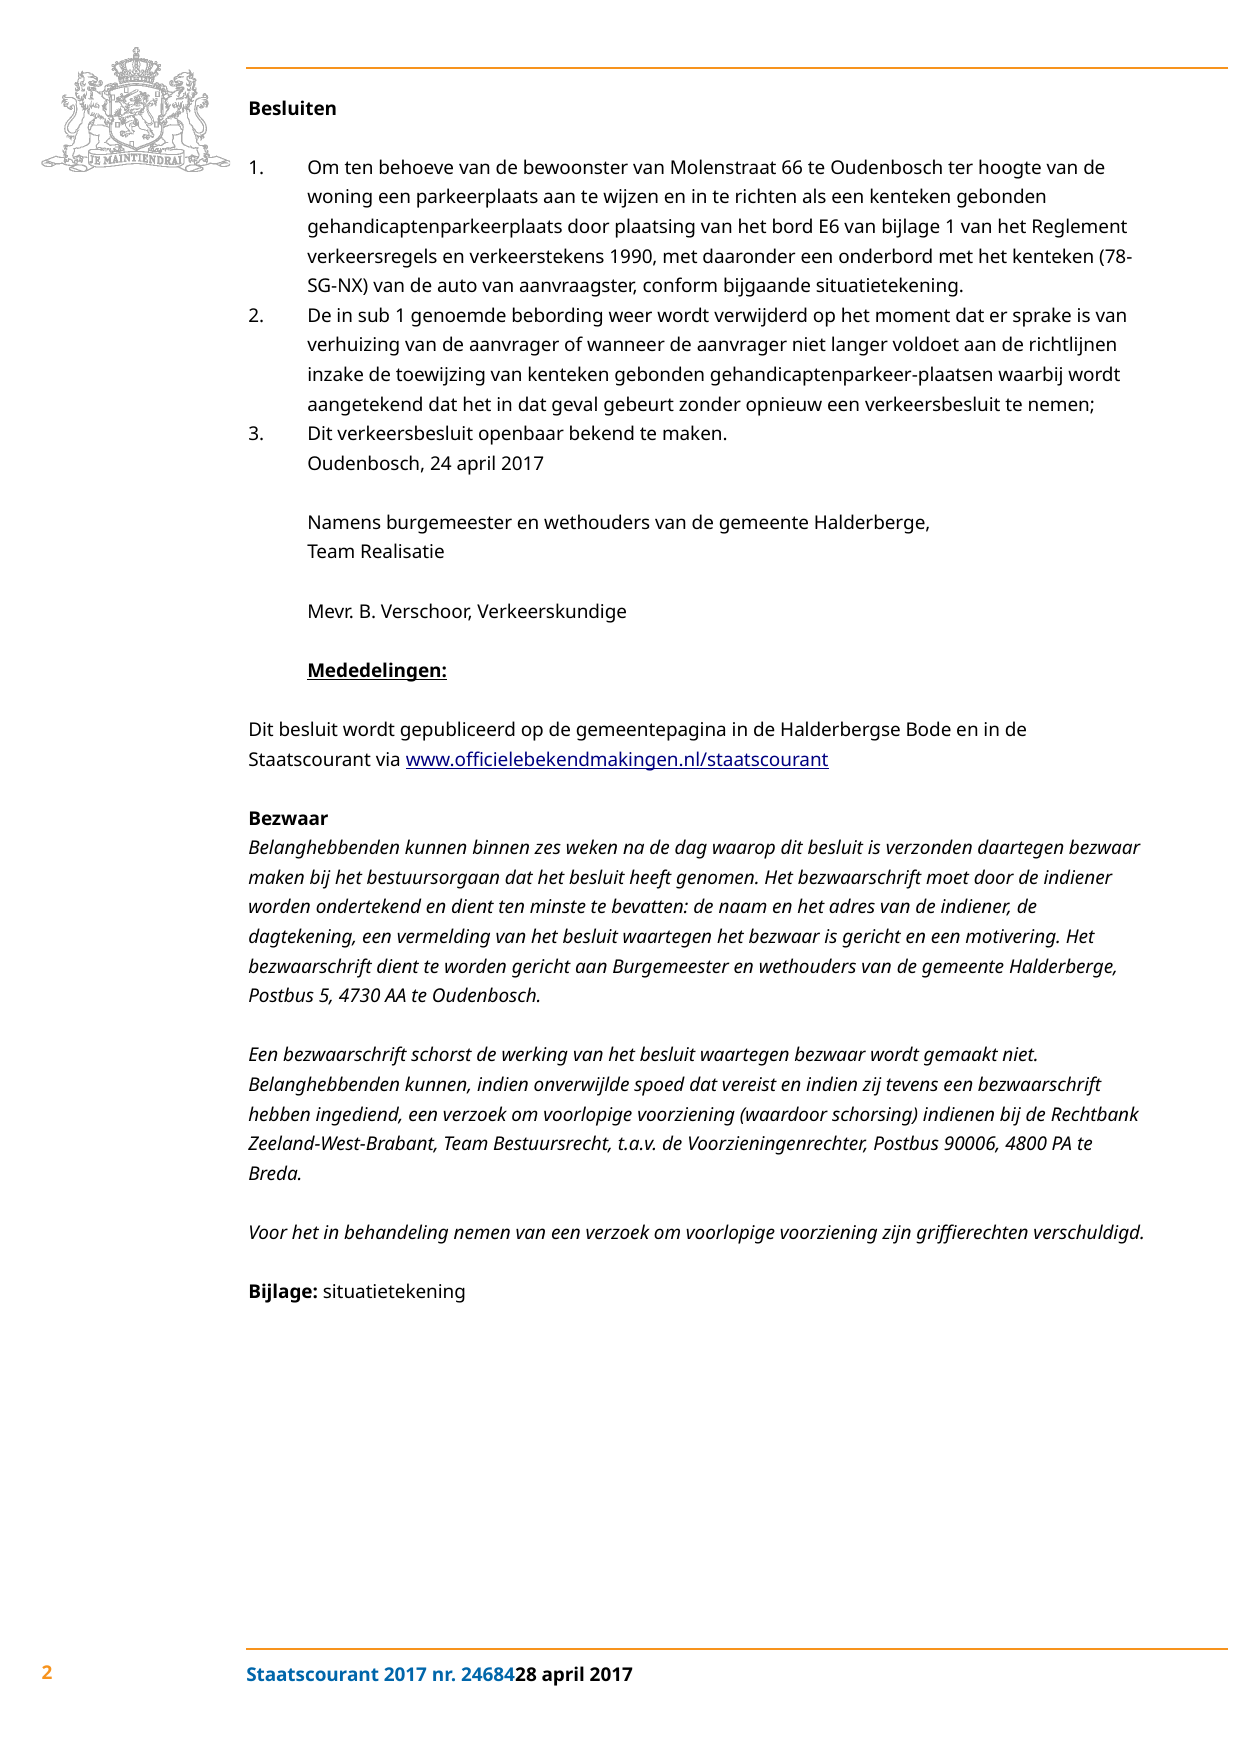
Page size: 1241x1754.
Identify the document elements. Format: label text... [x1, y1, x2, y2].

text Bijlage: situatietekening [248, 1278, 1152, 1304]
text Een bezwaarschrift schorst de werking van het besluit waartegen bezwaar wordt gemaakt niet. Belanghebbenden kunnen, indien onverwijlde spoed dat vereist en indien zij tevens een bezwaarschrift hebben ingediend, een verzoek om voorlopige voorziening (waardoor schorsing) indienen bij de Rechtbank Zeeland-West-Brabant, Team Bestuursrecht, t.a.v. de Voorzieningenrechter, Postbus 90006, 4800 PA te Breda. [248, 1042, 1152, 1186]
text Dit besluit wordt gepubliceerd op de gemeentepagina in de Halderbergse Bode en in de Staatscourant via www.officielebekendmakingen.nl/staatscourant [248, 716, 1152, 771]
list Team Realisatie [248, 539, 1152, 564]
text Bezwaar [248, 805, 1152, 831]
list Namens burgemeester en wethouders van de gemeente Halderberge, [248, 509, 1152, 535]
text Belanghebbenden kunnen binnen zes weken na de dag waarop dit besluit is verzonden daartegen bezwaar maken bij het bestuursorgaan dat het besluit heeft genomen. Het bezwaarschrift moet door de indiener worden ondertekend en dient ten minste te bevatten: de naam en het adres van de indiener, de dagtekening, een vermelding van het besluit waartegen het bezwaar is gericht en een motivering. Het bezwaarschrift dient te worden gericht aan Burgemeester en wethouders van de gemeente Halderberge, Postbus 5, 4730 AA te Oudenbosch. [248, 834, 1152, 1008]
list Oudenbosch, 24 april 2017 [248, 450, 1152, 476]
list Mededelingen: [248, 657, 1152, 683]
list Mevr. B. Verschoor, Verkeerskundige [248, 598, 1152, 623]
text Besluiten [248, 95, 1152, 121]
list Dit verkeersbesluit openbaar bekend te maken. [248, 420, 1152, 446]
text Voor het in behandeling nemen van een verzoek om voorlopige voorziening zijn griffierechten verschuldigd. [248, 1219, 1152, 1245]
list Om ten behoeve van de bewoonster van Molenstraat 66 te Oudenbosch ter hoogte van de woning een parkeerplaats aan te wijzen en in te richten als een kenteken gebonden gehandicaptenparkeerplaats door plaatsing van het bord E6 van bijlage 1 van het Reglement verkeersregels en verkeerstekens 1990, met daaronder een onderbord met het kenteken (78-SG-NX) van de auto van aanvraagster, conform bijgaande situatietekening. [248, 154, 1152, 298]
list De in sub 1 genoemde bebording weer wordt verwijderd op het moment dat er sprake is van verhuizing van de aanvrager of wanneer de aanvrager niet langer voldoet aan de richtlijnen inzake de toewijzing van kenteken gebonden gehandicaptenparkeer-plaatsen waarbij wordt aangetekend dat het in dat geval gebeurt zonder opnieuw een verkeersbesluit te nemen; [248, 302, 1152, 416]
picture [41, 47, 231, 172]
